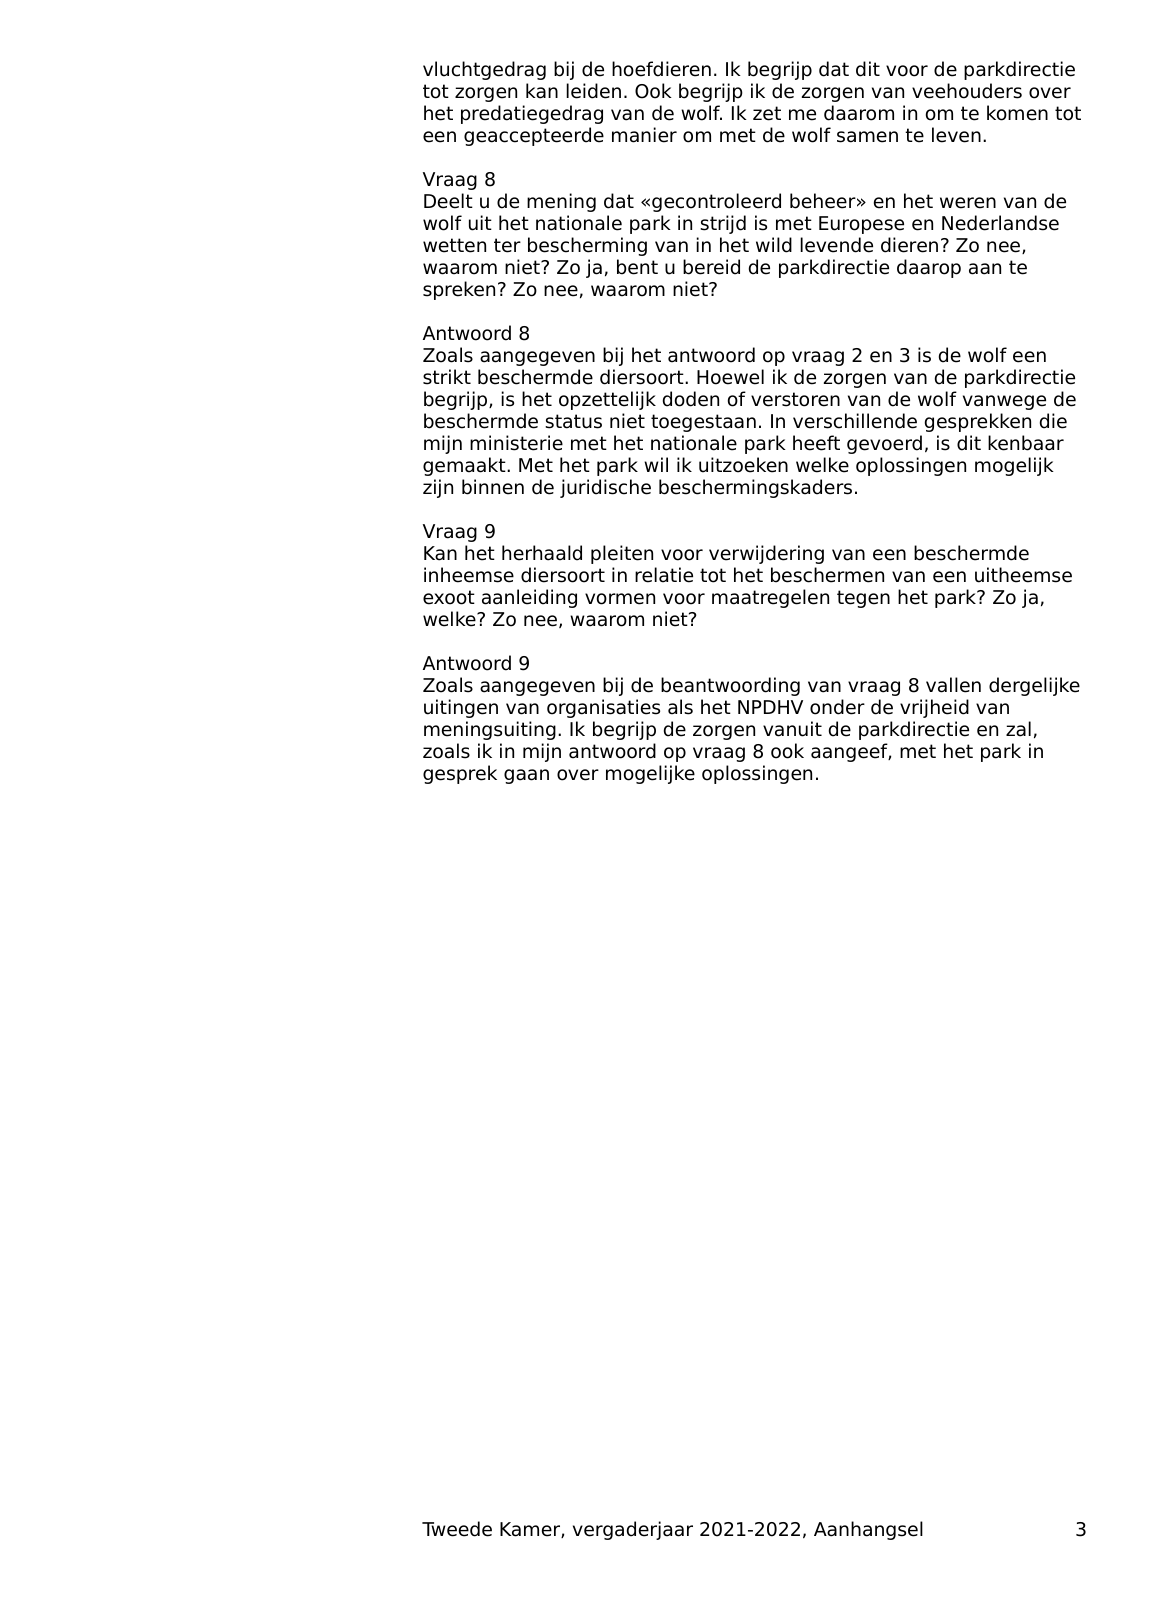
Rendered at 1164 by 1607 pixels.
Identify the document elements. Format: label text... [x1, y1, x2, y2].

text Vraag 8 [422, 169, 1087, 191]
text Antwoord 9 [422, 653, 1087, 675]
text Antwoord 8 [422, 323, 1087, 345]
text Zoals aangegeven bij het antwoord op vraag 2 en 3 is de wolf een strikt beschermde diersoort. Hoewel ik de zorgen van de parkdirectie begrijp, is het opzettelijk doden of verstoren van de wolf vanwege de beschermde status niet toegestaan. In verschillende gesprekken die mijn ministerie met het nationale park heeft gevoerd, is dit kenbaar gemaakt. Met het park wil ik uitzoeken welke oplossingen mogelijk zijn binnen de juridische beschermingskaders. [422, 345, 1087, 499]
text Kan het herhaald pleiten voor verwijdering van een beschermde inheemse diersoort in relatie tot het beschermen van een uitheemse exoot aanleiding vormen voor maatregelen tegen het park? Zo ja, welke? Zo nee, waarom niet? [422, 543, 1087, 631]
text vluchtgedrag bij de hoefdieren. Ik begrijp dat dit voor de parkdirectie tot zorgen kan leiden. Ook begrijp ik de zorgen van veehouders over het predatiegedrag van de wolf. Ik zet me daarom in om te komen tot een geaccepteerde manier om met de wolf samen te leven. [422, 59, 1087, 147]
text Vraag 9 [422, 521, 1087, 543]
text Zoals aangegeven bij de beantwoording van vraag 8 vallen dergelijke uitingen van organisaties als het NPDHV onder de vrijheid van meningsuiting. Ik begrijp de zorgen vanuit de parkdirectie en zal, zoals ik in mijn antwoord op vraag 8 ook aangeef, met het park in gesprek gaan over mogelijke oplossingen. [422, 675, 1087, 785]
text Deelt u de mening dat «gecontroleerd beheer» en het weren van de wolf uit het nationale park in strijd is met Europese en Nederlandse wetten ter bescherming van in het wild levende dieren? Zo nee, waarom niet? Zo ja, bent u bereid de parkdirectie daarop aan te spreken? Zo nee, waarom niet? [422, 191, 1087, 301]
